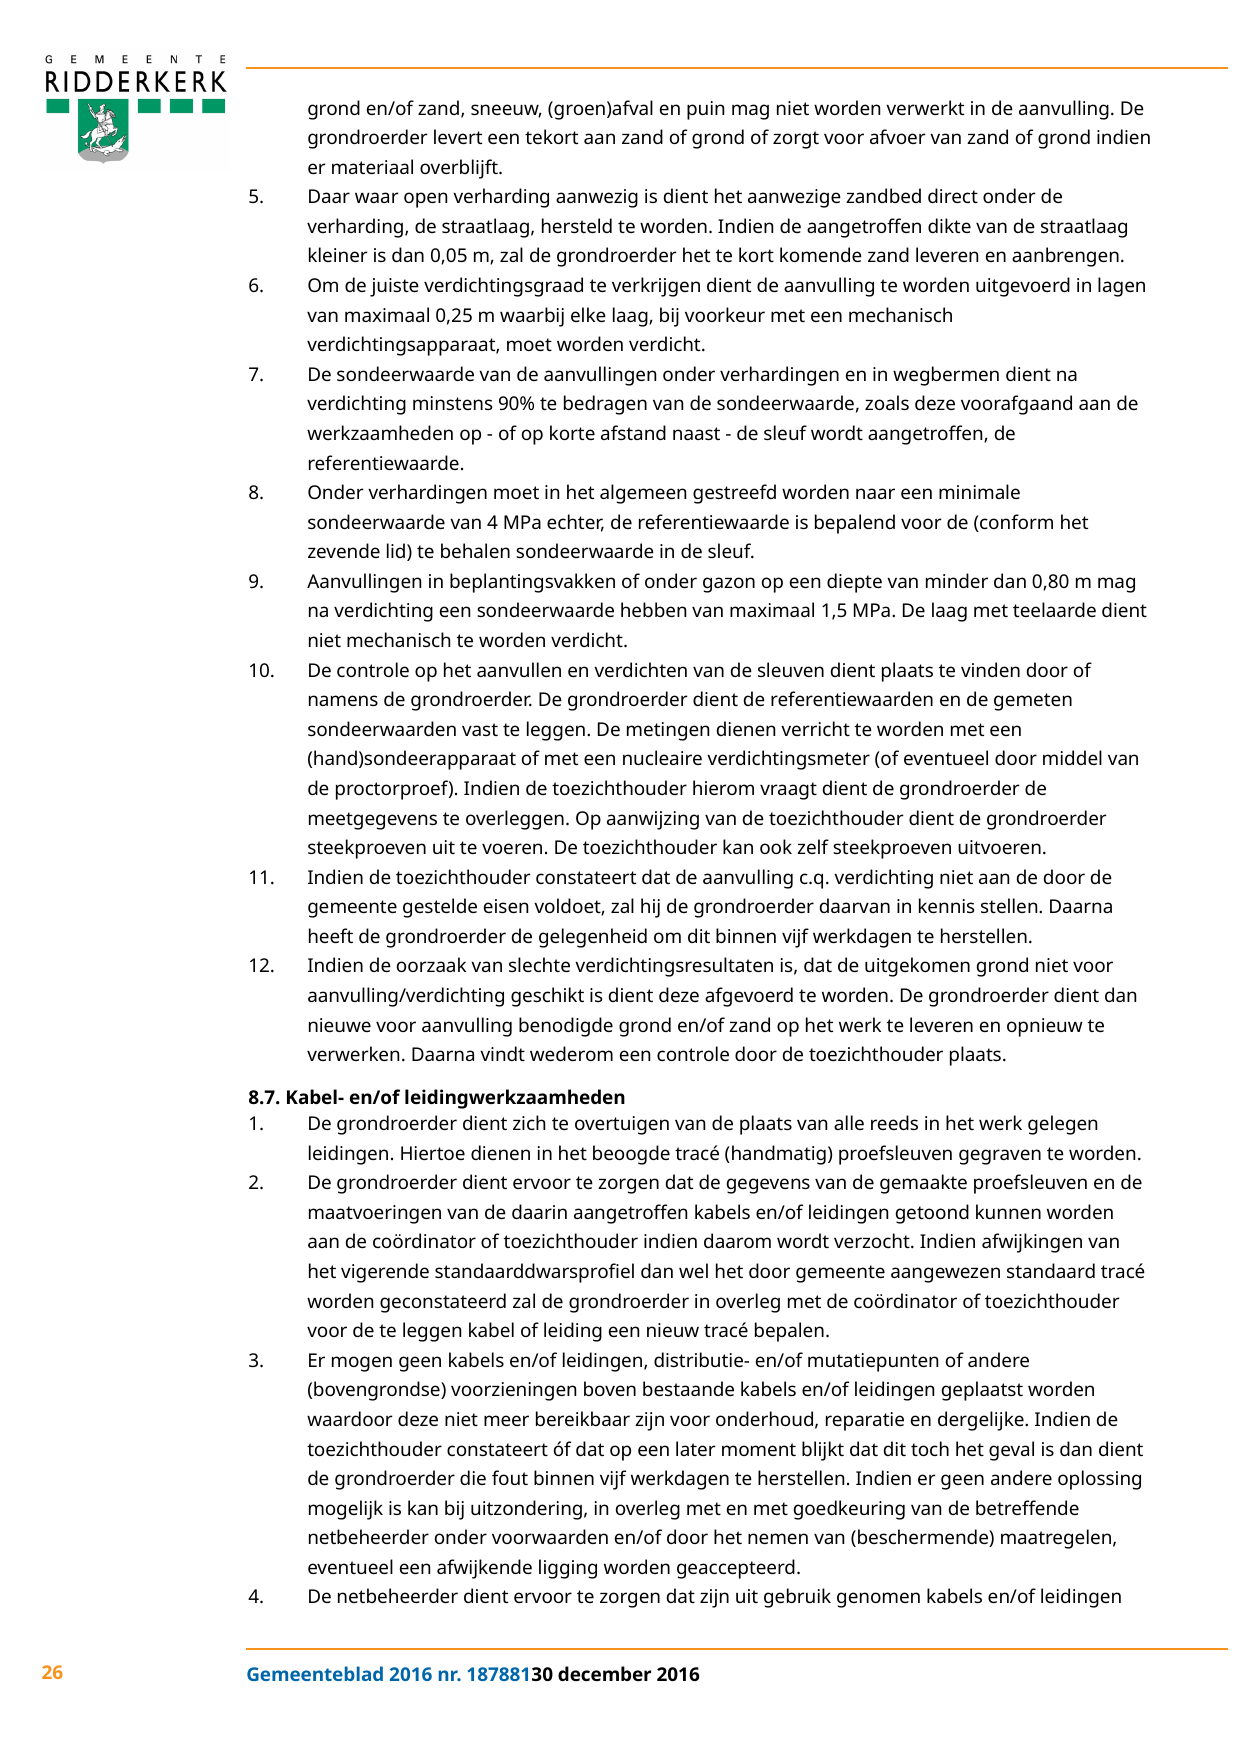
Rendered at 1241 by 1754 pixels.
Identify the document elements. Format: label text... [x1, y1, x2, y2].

list De controle op het aanvullen en verdichten van de sleuven dient plaats te vinden door of namens de grondroerder. De grondroerder dient de referentiewaarden en de gemeten sondeerwaarden vast te leggen. De metingen dienen verricht te worden met een (hand)sondeerapparaat of met een nucleaire verdichtingsmeter (of eventueel door middel van de proctorproef). Indien de toezichthouder hierom vraagt dient de grondroerder de meetgegevens te overleggen. Op aanwijzing van de toezichthouder dient de grondroerder steekproeven uit te voeren. De toezichthouder kan ook zelf steekproeven uitvoeren. [248, 657, 1152, 860]
list Onder verhardingen moet in het algemeen gestreefd worden naar een minimale sondeerwaarde van 4 MPa echter, de referentiewaarde is bepalend voor de (conform het zevende lid) te behalen sondeerwaarde in de sleuf. [248, 479, 1152, 564]
text 8.7. Kabel- en/of leidingwerkzaamheden [248, 1084, 1152, 1110]
list De sondeerwaarde van de aanvullingen onder verhardingen en in wegbermen dient na verdichting minstens 90% te bedragen van de sondeerwaarde, zoals deze voorafgaand aan de werkzaamheden op - of op korte afstand naast - de sleuf wordt aangetroffen, de referentiewaarde. [248, 361, 1152, 476]
list Indien de oorzaak van slechte verdichtingsresultaten is, dat de uitgekomen grond niet voor aanvulling/verdichting geschikt is dient deze afgevoerd te worden. De grondroerder dient dan nieuwe voor aanvulling benodigde grond en/of zand op het werk te leveren en opnieuw te verwerken. Daarna vindt wederom een controle door de toezichthouder plaats. [248, 953, 1152, 1067]
list De grondroerder dient ervoor te zorgen dat de gegevens van de gemaakte proefsleuven en de maatvoeringen van de daarin aangetroffen kabels en/of leidingen getoond kunnen worden aan de coördinator of toezichthouder indien daarom wordt verzocht. Indien afwijkingen van het vigerende standaarddwarsprofiel dan wel het door gemeente aangewezen standaard tracé worden geconstateerd zal de grondroerder in overleg met de coördinator of toezichthouder voor de te leggen kabel of leiding een nieuw tracé bepalen. [248, 1169, 1152, 1343]
list Er mogen geen kabels en/of leidingen, distributie- en/of mutatiepunten of andere (bovengrondse) voorzieningen boven bestaande kabels en/of leidingen geplaatst worden waardoor deze niet meer bereikbaar zijn voor onderhoud, reparatie en dergelijke. Indien de toezichthouder constateert óf dat op een later moment blijkt dat dit toch het geval is dan dient de grondroerder die fout binnen vijf werkdagen te herstellen. Indien er geen andere oplossing mogelijk is kan bij uitzondering, in overleg met en met goedkeuring van de betreffende netbeheerder onder voorwaarden en/of door het nemen van (beschermende) maatregelen, eventueel een afwijkende ligging worden geaccepteerd. [248, 1347, 1152, 1580]
list Om de juiste verdichtingsgraad te verkrijgen dient de aanvulling te worden uitgevoerd in lagen van maximaal 0,25 m waarbij elke laag, bij voorkeur met een mechanisch verdichtingsapparaat, moet worden verdicht. [248, 272, 1152, 357]
list grond en/of zand, sneeuw, (groen)afval en puin mag niet worden verwerkt in de aanvulling. De grondroerder levert een tekort aan zand of grond of zorgt voor afvoer van zand of grond indien er materiaal overblijft. [248, 95, 1152, 180]
list Aanvullingen in beplantingsvakken of onder gazon op een diepte van minder dan 0,80 m mag na verdichting een sondeerwaarde hebben van maximaal 1,5 MPa. De laag met teelaarde dient niet mechanisch te worden verdicht. [248, 568, 1152, 653]
list Indien de toezichthouder constateert dat de aanvulling c.q. verdichting niet aan de door de gemeente gestelde eisen voldoet, zal hij de grondroerder daarvan in kennis stellen. Daarna heeft de grondroerder de gelegenheid om dit binnen vijf werkdagen te herstellen. [248, 864, 1152, 949]
list De grondroerder dient zich te overtuigen van de plaats van alle reeds in het werk gelegen leidingen. Hiertoe dienen in het beoogde tracé (handmatig) proefsleuven gegraven te worden. [248, 1110, 1152, 1166]
picture [41, 47, 231, 172]
list De netbeheerder dient ervoor te zorgen dat zijn uit gebruik genomen kabels en/of leidingen [248, 1584, 1152, 1609]
list Daar waar open verharding aanwezig is dient het aanwezige zandbed direct onder de verharding, de straatlaag, hersteld te worden. Indien de aangetroffen dikte van de straatlaag kleiner is dan 0,05 m, zal de grondroerder het te kort komende zand leveren en aanbrengen. [248, 183, 1152, 268]
